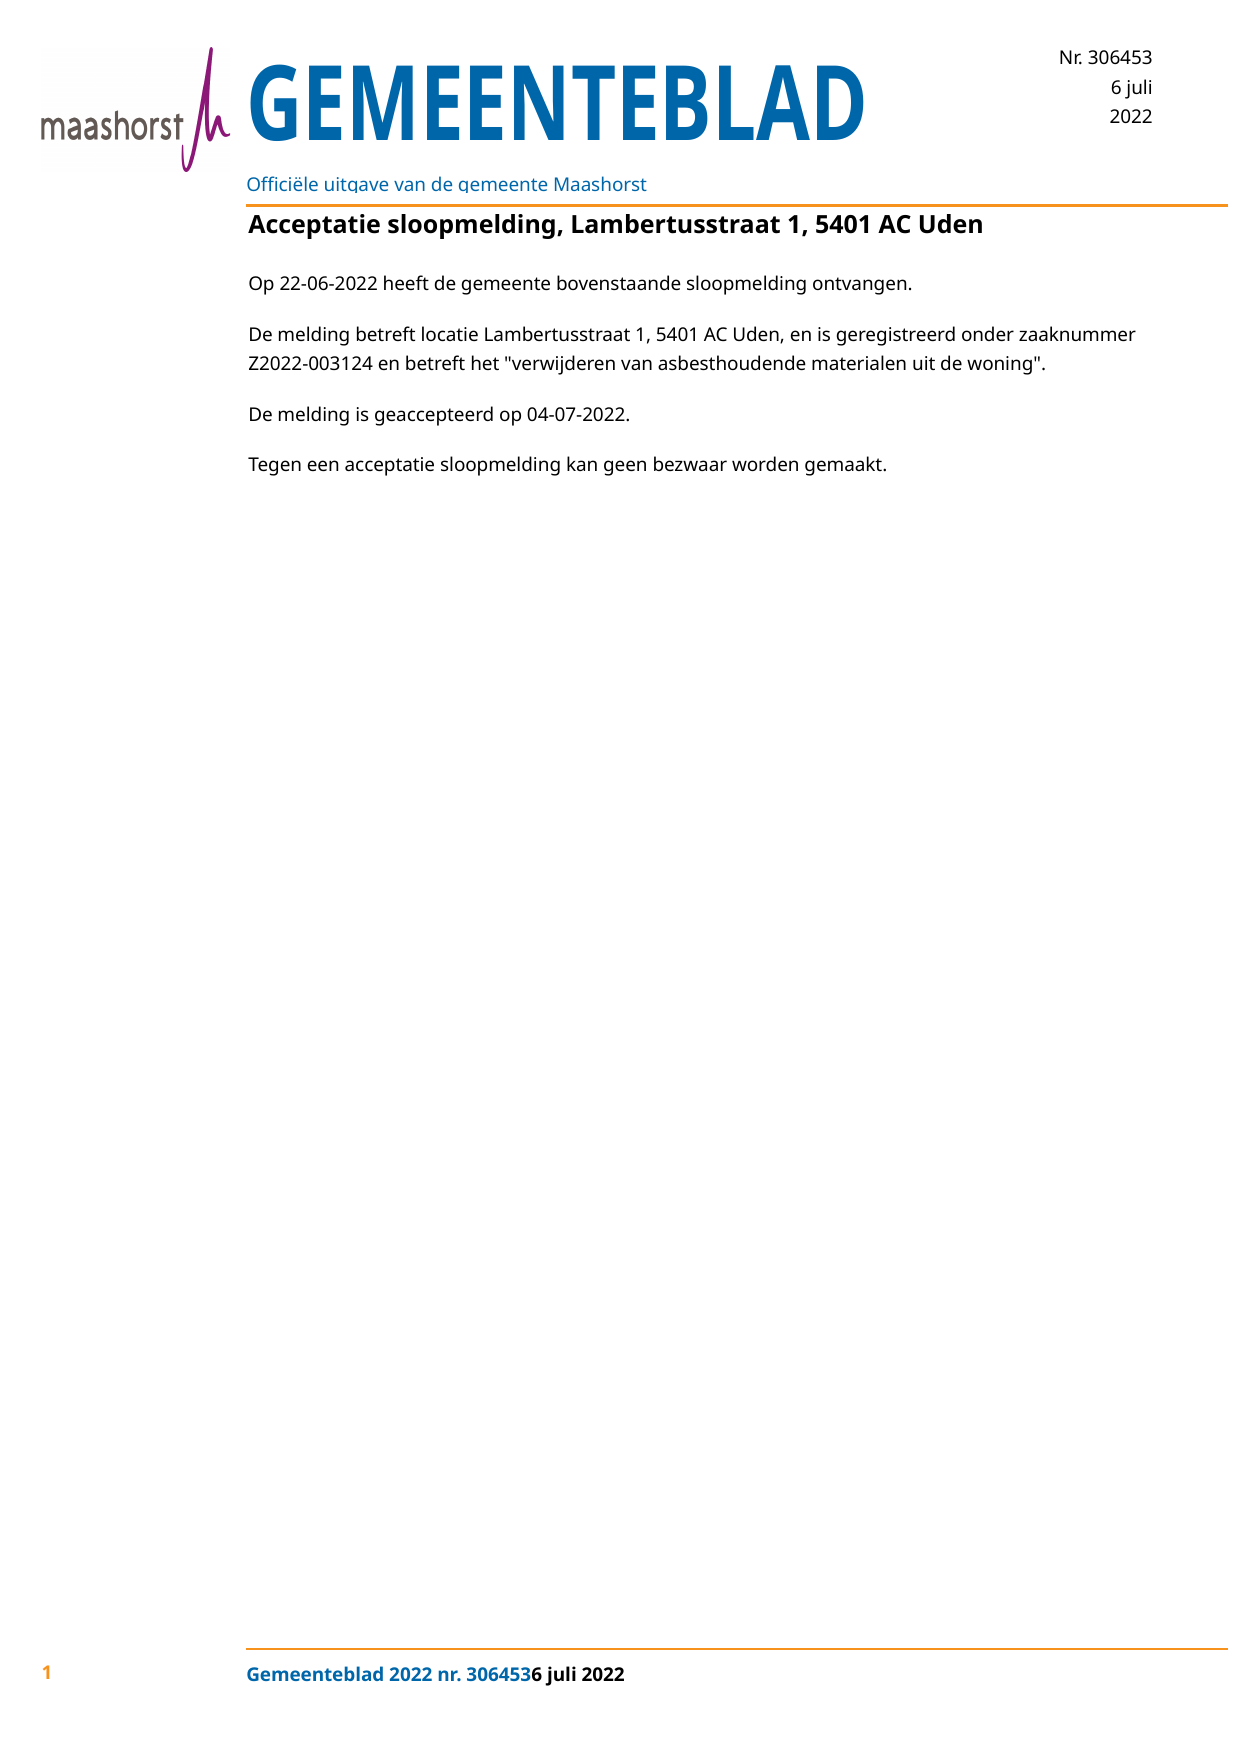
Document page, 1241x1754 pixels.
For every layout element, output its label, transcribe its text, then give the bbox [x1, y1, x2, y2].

text Op 22-06-2022 heeft de gemeente bovenstaande sloopmelding ontvangen. [248, 270, 1152, 296]
text De melding betreft locatie Lambertusstraat 1, 5401 AC Uden, en is geregistreerd onder zaaknummer Z2022-003124 en betreft het "verwijderen van asbesthoudende materialen uit de woning". [248, 321, 1152, 376]
text Acceptatie sloopmelding, Lambertusstraat 1, 5401 AC Uden [248, 207, 1152, 241]
text De melding is geaccepteerd op 04-07-2022. [248, 401, 1152, 426]
picture [41, 47, 231, 172]
text Tegen een acceptatie sloopmelding kan geen bezwaar worden gemaakt. [248, 451, 1152, 477]
